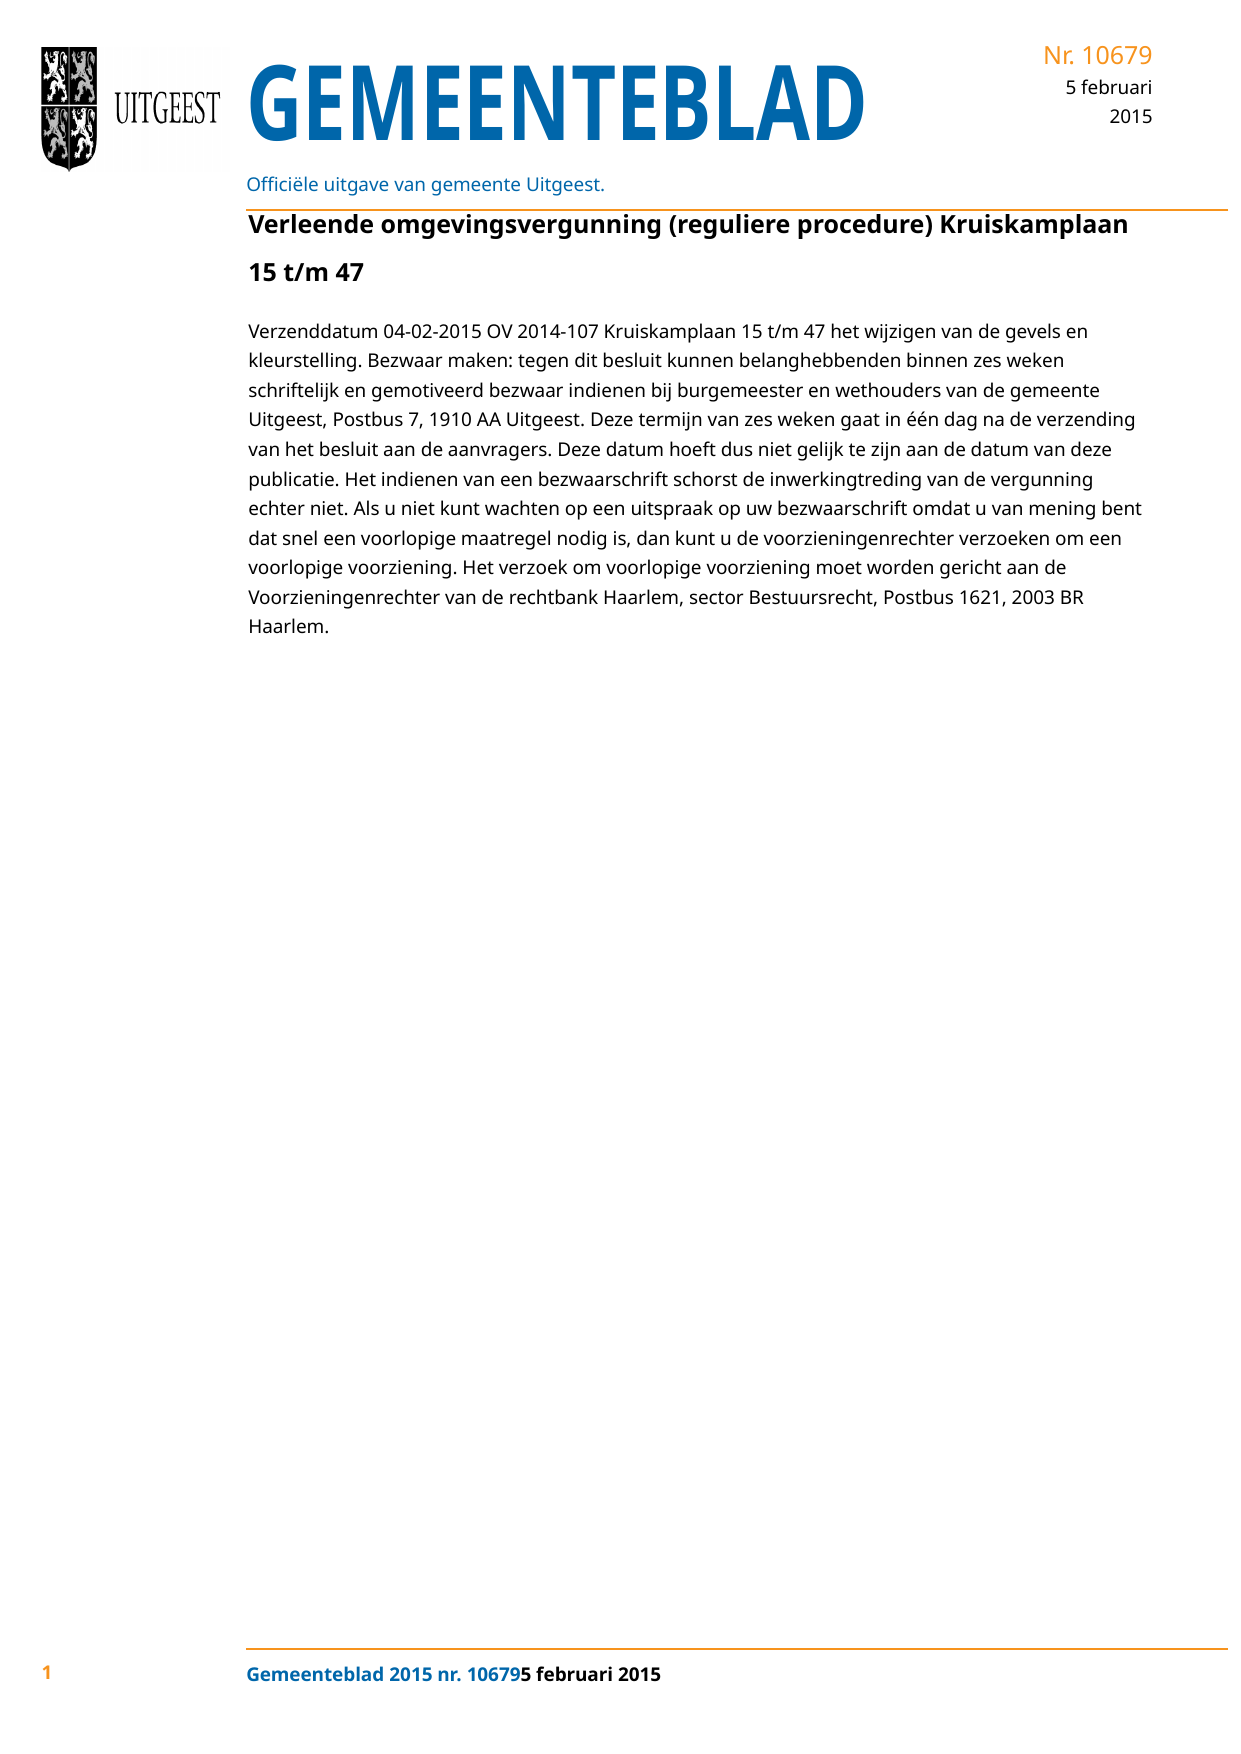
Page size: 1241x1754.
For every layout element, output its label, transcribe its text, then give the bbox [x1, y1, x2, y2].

text Verleende omgevingsvergunning (reguliere procedure) Kruiskamplaan 15 t/m 47 [248, 211, 1152, 288]
text Verzenddatum 04-02-2015 OV 2014-107 Kruiskamplaan 15 t/m 47 het wijzigen van de gevels en kleurstelling. Bezwaar maken: tegen dit besluit kunnen belanghebbenden binnen zes weken schriftelijk en gemotiveerd bezwaar indienen bij burgemeester en wethouders van de gemeente Uitgeest, Postbus 7, 1910 AA Uitgeest. Deze termijn van zes weken gaat in één dag na de verzending van het besluit aan de aanvragers. Deze datum hoeft dus niet gelijk te zijn aan de datum van deze publicatie. Het indienen van een bezwaarschrift schorst de inwerkingtreding van de vergunning echter niet. Als u niet kunt wachten op een uitspraak op uw bezwaarschrift omdat u van mening bent dat snel een voorlopige maatregel nodig is, dan kunt u de voorzieningenrechter verzoeken om een voorlopige voorziening. Het verzoek om voorlopige voorziening moet worden gericht aan de Voorzieningenrechter van de rechtbank Haarlem, sector Bestuursrecht, Postbus 1621, 2003 BR Haarlem. [248, 318, 1152, 639]
picture [41, 47, 231, 172]
